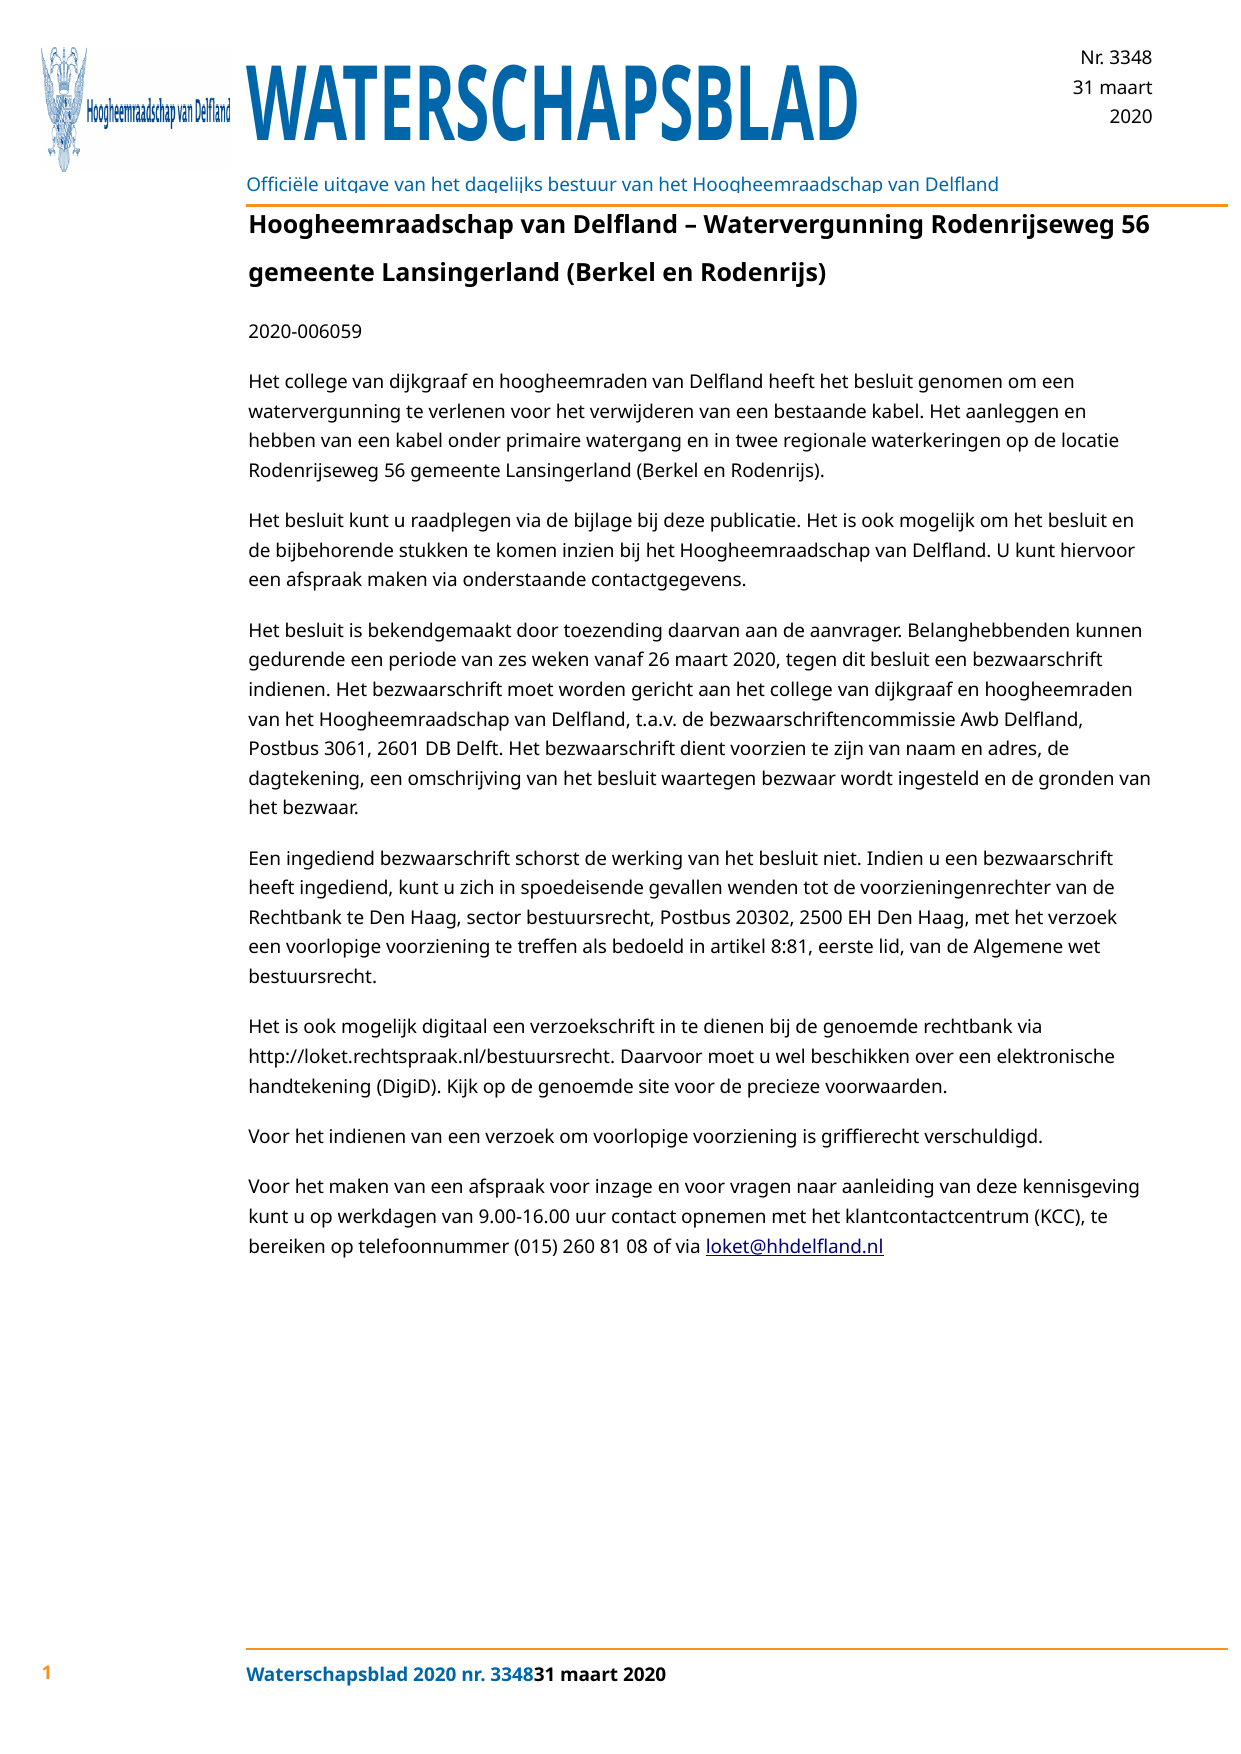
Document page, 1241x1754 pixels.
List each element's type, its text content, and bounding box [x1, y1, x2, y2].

picture [41, 47, 231, 172]
text Het besluit is bekendgemaakt door toezending daarvan aan de aanvrager. Belanghebbenden kunnen gedurende een periode van zes weken vanaf 26 maart 2020, tegen dit besluit een bezwaarschrift indienen. Het bezwaarschrift moet worden gericht aan het college van dijkgraaf en hoogheemraden van het Hoogheemraadschap van Delfland, t.a.v. de bezwaarschriftencommissie Awb Delfland, Postbus 3061, 2601 DB Delft. Het bezwaarschrift dient voorzien te zijn van naam en adres, de dagtekening, een omschrijving van het besluit waartegen bezwaar wordt ingesteld en de gronden van het bezwaar. [248, 617, 1152, 820]
text Voor het indienen van een verzoek om voorlopige voorziening is griffierecht verschuldigd. [248, 1123, 1152, 1149]
text Het college van dijkgraaf en hoogheemraden van Delfland heeft het besluit genomen om een watervergunning te verlenen voor het verwijderen van een bestaande kabel. Het aanleggen en hebben van een kabel onder primaire watergang en in twee regionale waterkeringen op de locatie Rodenrijseweg 56 gemeente Lansingerland (Berkel en Rodenrijs). [248, 368, 1152, 483]
text Voor het maken van een afspraak voor inzage en voor vragen naar aanleiding van deze kennisgeving kunt u op werkdagen van 9.00-16.00 uur contact opnemen met het klantcontactcentrum (KCC), te bereiken op telefoonnummer (015) 260 81 08 of via loket@hhdelfland.nl [248, 1174, 1152, 1259]
text Hoogheemraadschap van Delfland – Watervergunning Rodenrijseweg 56 gemeente Lansingerland (Berkel en Rodenrijs) [248, 207, 1152, 288]
text Het besluit kunt u raadplegen via de bijlage bij deze publicatie. Het is ook mogelijk om het besluit en de bijbehorende stukken te komen inzien bij het Hoogheemraadschap van Delfland. U kunt hiervoor een afspraak maken via onderstaande contactgegevens. [248, 507, 1152, 592]
text Een ingediend bezwaarschrift schorst de werking van het besluit niet. Indien u een bezwaarschrift heeft ingediend, kunt u zich in spoedeisende gevallen wenden tot de voorzieningenrechter van de Rechtbank te Den Haag, sector bestuursrecht, Postbus 20302, 2500 EH Den Haag, met het verzoek een voorlopige voorziening te treffen als bedoeld in artikel 8:81, eerste lid, van de Algemene wet bestuursrecht. [248, 845, 1152, 989]
text Het is ook mogelijk digitaal een verzoekschrift in te dienen bij de genoemde rechtbank via http://loket.rechtspraak.nl/bestuursrecht. Daarvoor moet u wel beschikken over een elektronische handtekening (DigiD). Kijk op de genoemde site voor de precieze voorwaarden. [248, 1014, 1152, 1099]
text 2020-006059 [248, 318, 1152, 344]
